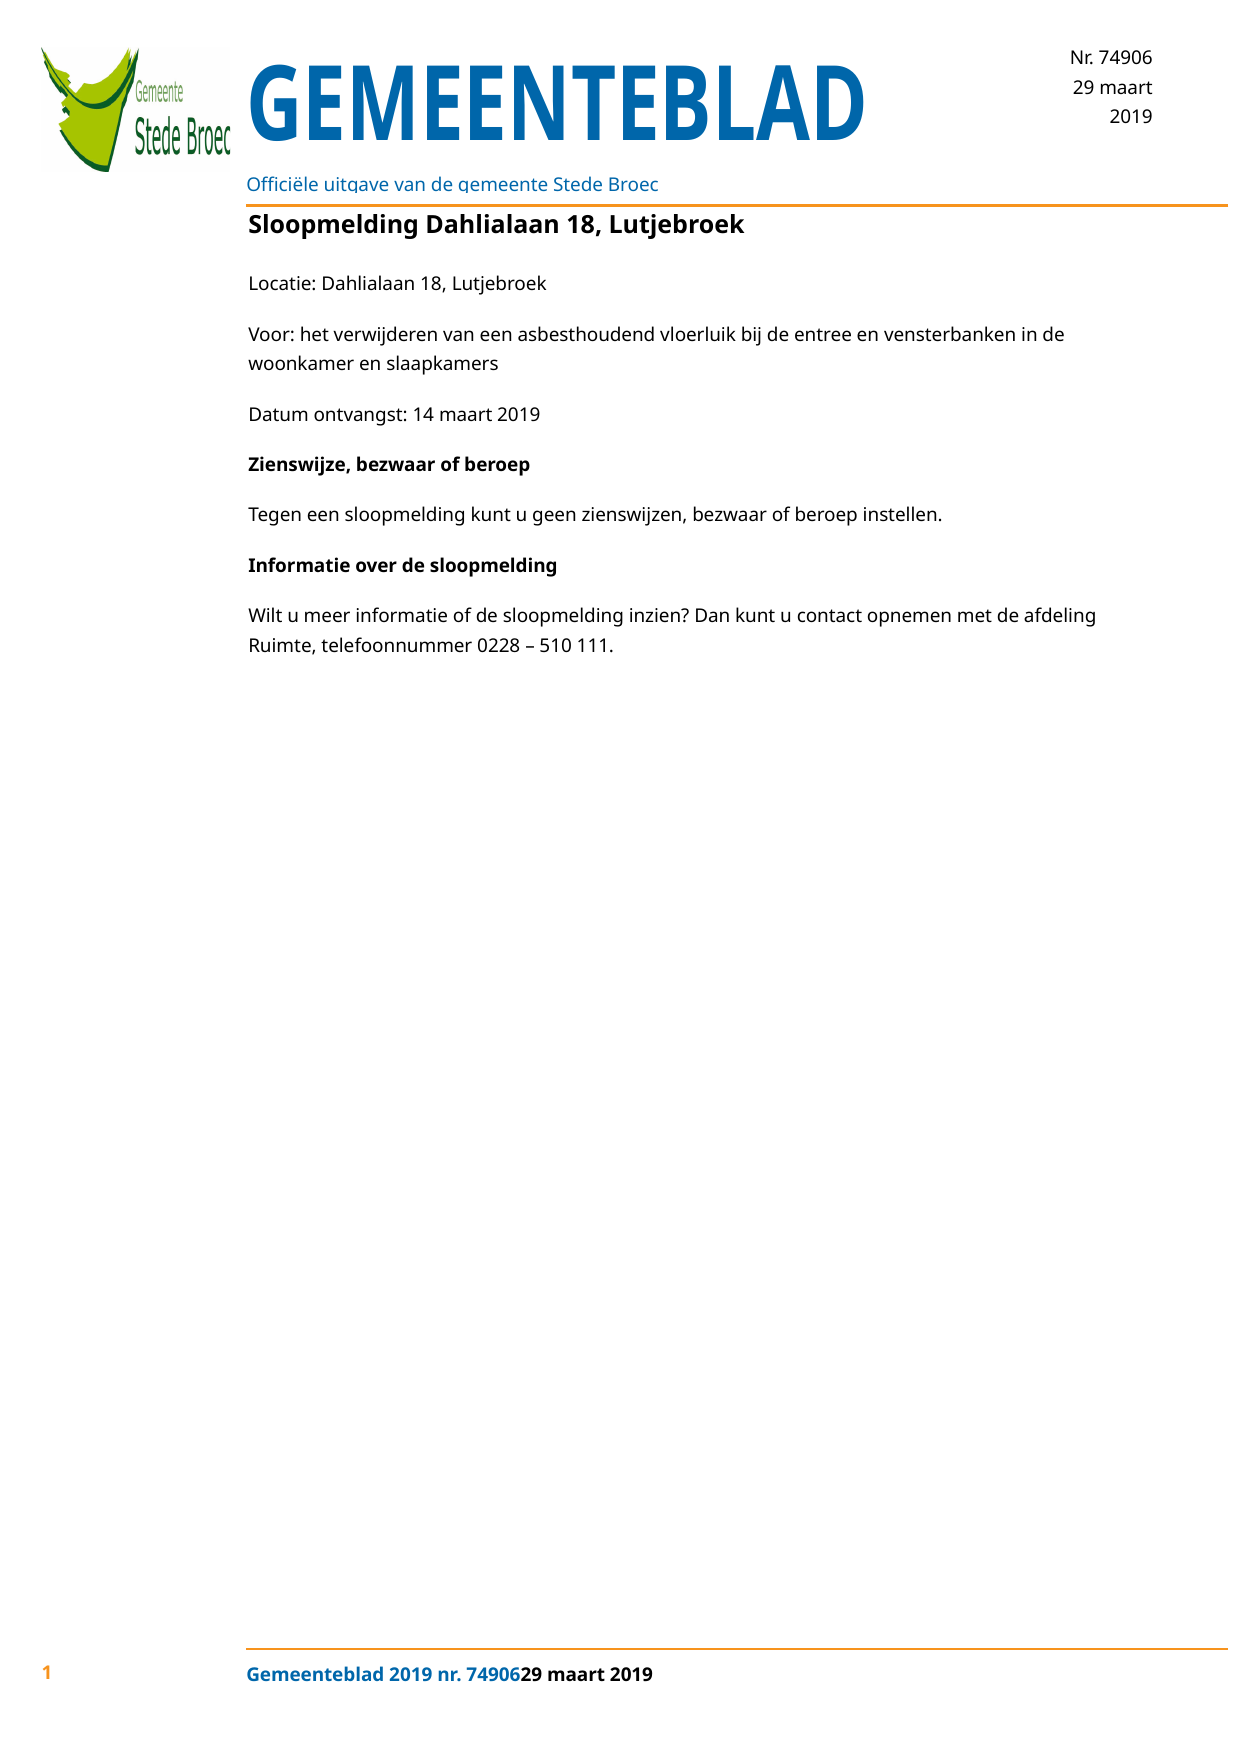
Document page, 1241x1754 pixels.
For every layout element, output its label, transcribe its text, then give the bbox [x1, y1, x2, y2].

text Datum ontvangst: 14 maart 2019 [248, 401, 1152, 426]
text Zienswijze, bezwaar of beroep [248, 451, 1152, 477]
text Wilt u meer informatie of de sloopmelding inzien? Dan kunt u contact opnemen met de afdeling Ruimte, telefoonnummer 0228 – 510 111. [248, 602, 1152, 658]
text Tegen een sloopmelding kunt u geen zienswijzen, bezwaar of beroep instellen. [248, 502, 1152, 527]
picture [41, 47, 231, 172]
text Voor: het verwijderen van een asbesthoudend vloerluik bij de entree en vensterbanken in de woonkamer en slaapkamers [248, 321, 1152, 376]
text Sloopmelding Dahlialaan 18, Lutjebroek [248, 207, 1152, 241]
text Locatie: Dahlialaan 18, Lutjebroek [248, 270, 1152, 296]
text Informatie over de sloopmelding [248, 552, 1152, 578]
